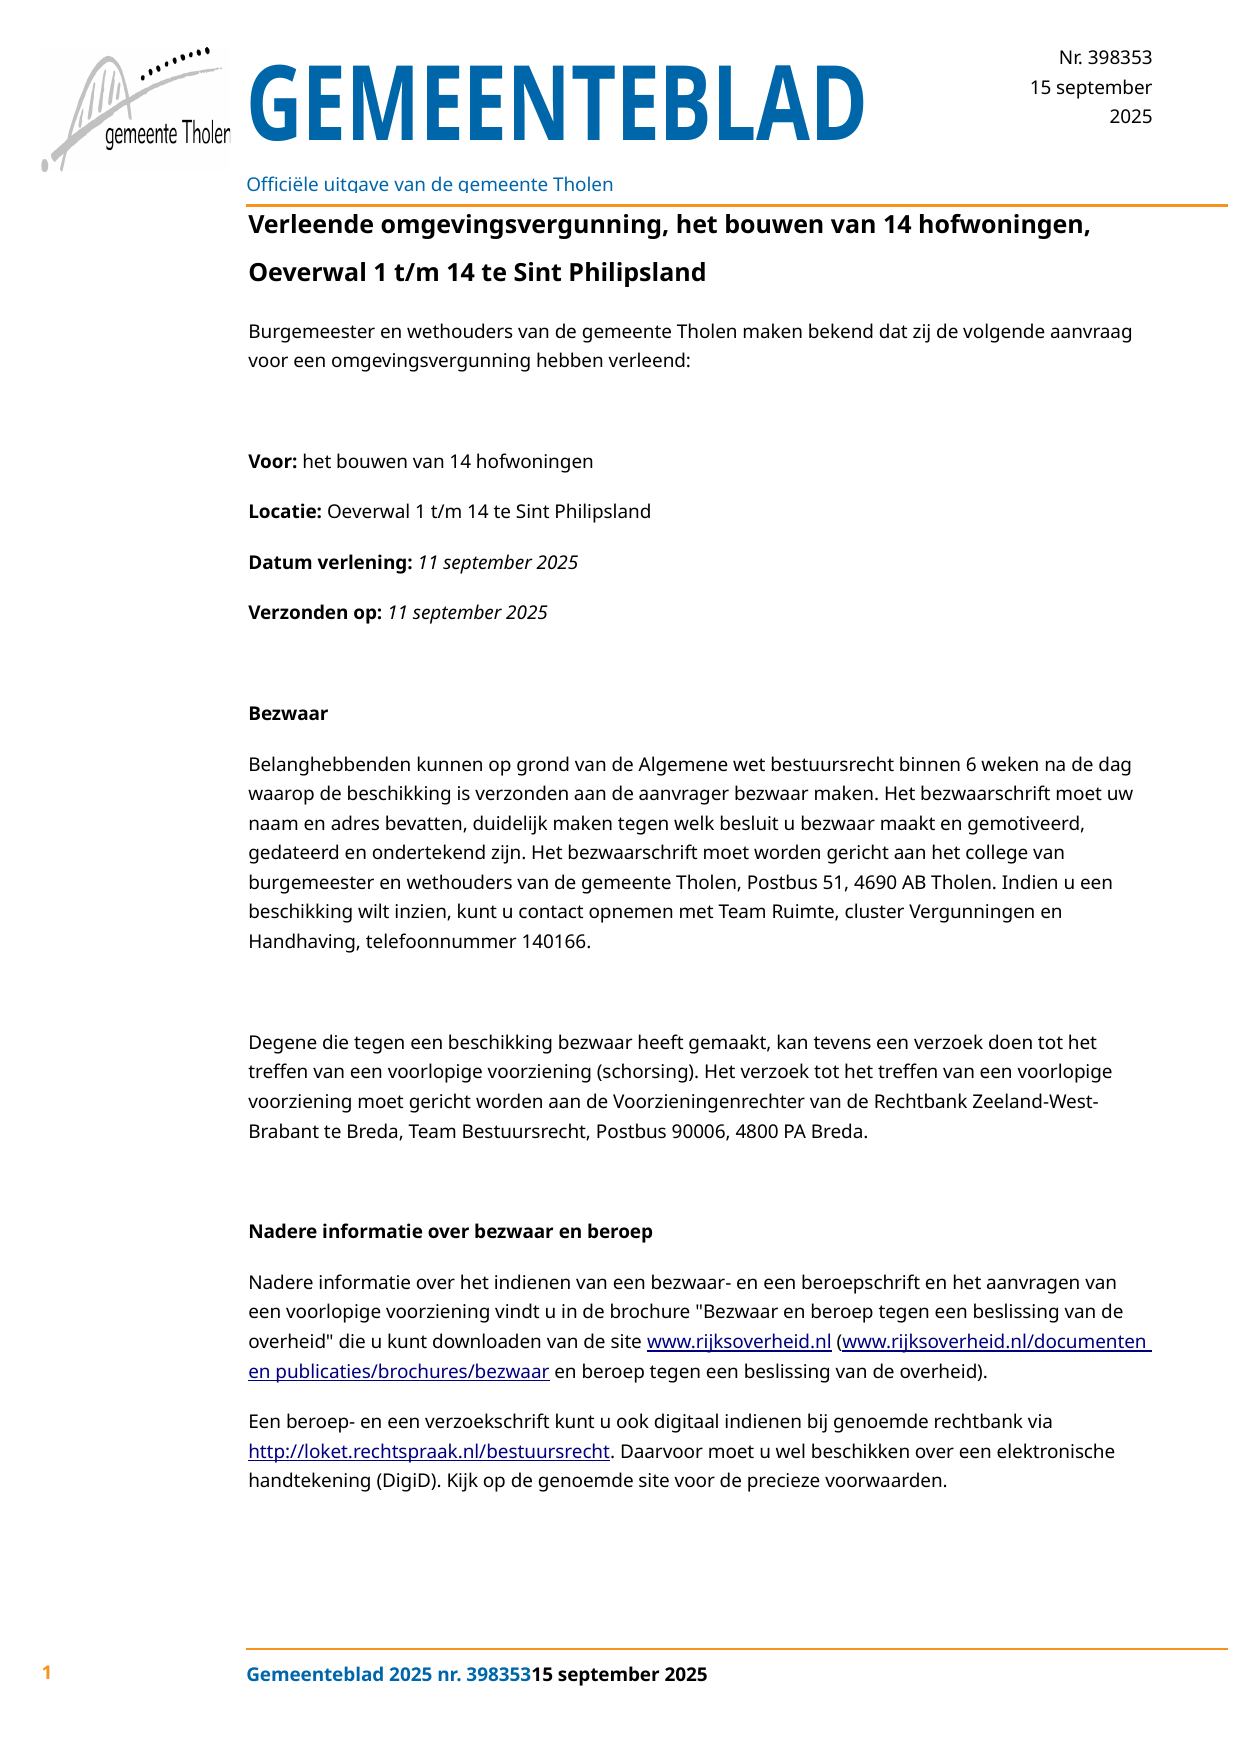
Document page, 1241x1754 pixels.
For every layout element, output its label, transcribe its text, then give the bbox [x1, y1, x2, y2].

text Verzonden op: 11 september 2025 [248, 599, 1152, 625]
text Burgemeester en wethouders van de gemeente Tholen maken bekend dat zij de volgende aanvraag voor een omgevingsvergunning hebben verleend: [248, 318, 1152, 373]
picture [41, 47, 231, 172]
text Voor: het bouwen van 14 hofwoningen [248, 448, 1152, 474]
text Nadere informatie over bezwaar en beroep [248, 1219, 1152, 1244]
text Belanghebbenden kunnen op grond van de Algemene wet bestuursrecht binnen 6 weken na de dag waarop de beschikking is verzonden aan de aanvrager bezwaar maken. Het bezwaarschrift moet uw naam en adres bevatten, duidelijk maken tegen welk besluit u bezwaar maakt en gemotiveerd, gedateerd en ondertekend zijn. Het bezwaarschrift moet worden gericht aan het college van burgemeester en wethouders van de gemeente Tholen, Postbus 51, 4690 AB Tholen. Indien u een beschikking wilt inzien, kunt u contact opnemen met Team Ruimte, cluster Vergunningen en Handhaving, telefoonnummer 140166. [248, 751, 1152, 954]
text Verleende omgevingsvergunning, het bouwen van 14 hofwoningen, Oeverwal 1 t/m 14 te Sint Philipsland [248, 207, 1152, 288]
text Bezwaar [248, 700, 1152, 726]
text Datum verlening: 11 september 2025 [248, 549, 1152, 575]
text Locatie: Oeverwal 1 t/m 14 te Sint Philipsland [248, 499, 1152, 524]
text Een beroep- en een verzoekschrift kunt u ook digitaal indienen bij genoemde rechtbank via http://loket.rechtspraak.nl/bestuursrecht. Daarvoor moet u wel beschikken over een elektronische handtekening (DigiD). Kijk op de genoemde site voor de precieze voorwaarden. [248, 1408, 1152, 1493]
text Nadere informatie over het indienen van een bezwaar- en een beroepschrift en het aanvragen van een voorlopige voorziening vindt u in de brochure "Bezwaar en beroep tegen een beslissing van de overheid" die u kunt downloaden van de site www.rijksoverheid.nl (www.rijksoverheid.nl/documenten en publicaties/brochures/bezwaar en beroep tegen een beslissing van de overheid). [248, 1269, 1152, 1384]
text Degene die tegen een beschikking bezwaar heeft gemaakt, kan tevens een verzoek doen tot het treffen van een voorlopige voorziening (schorsing). Het verzoek tot het treffen van een voorlopige voorziening moet gericht worden aan de Voorzieningenrechter van de Rechtbank Zeeland-West-Brabant te Breda, Team Bestuursrecht, Postbus 90006, 4800 PA Breda. [248, 1029, 1152, 1144]
